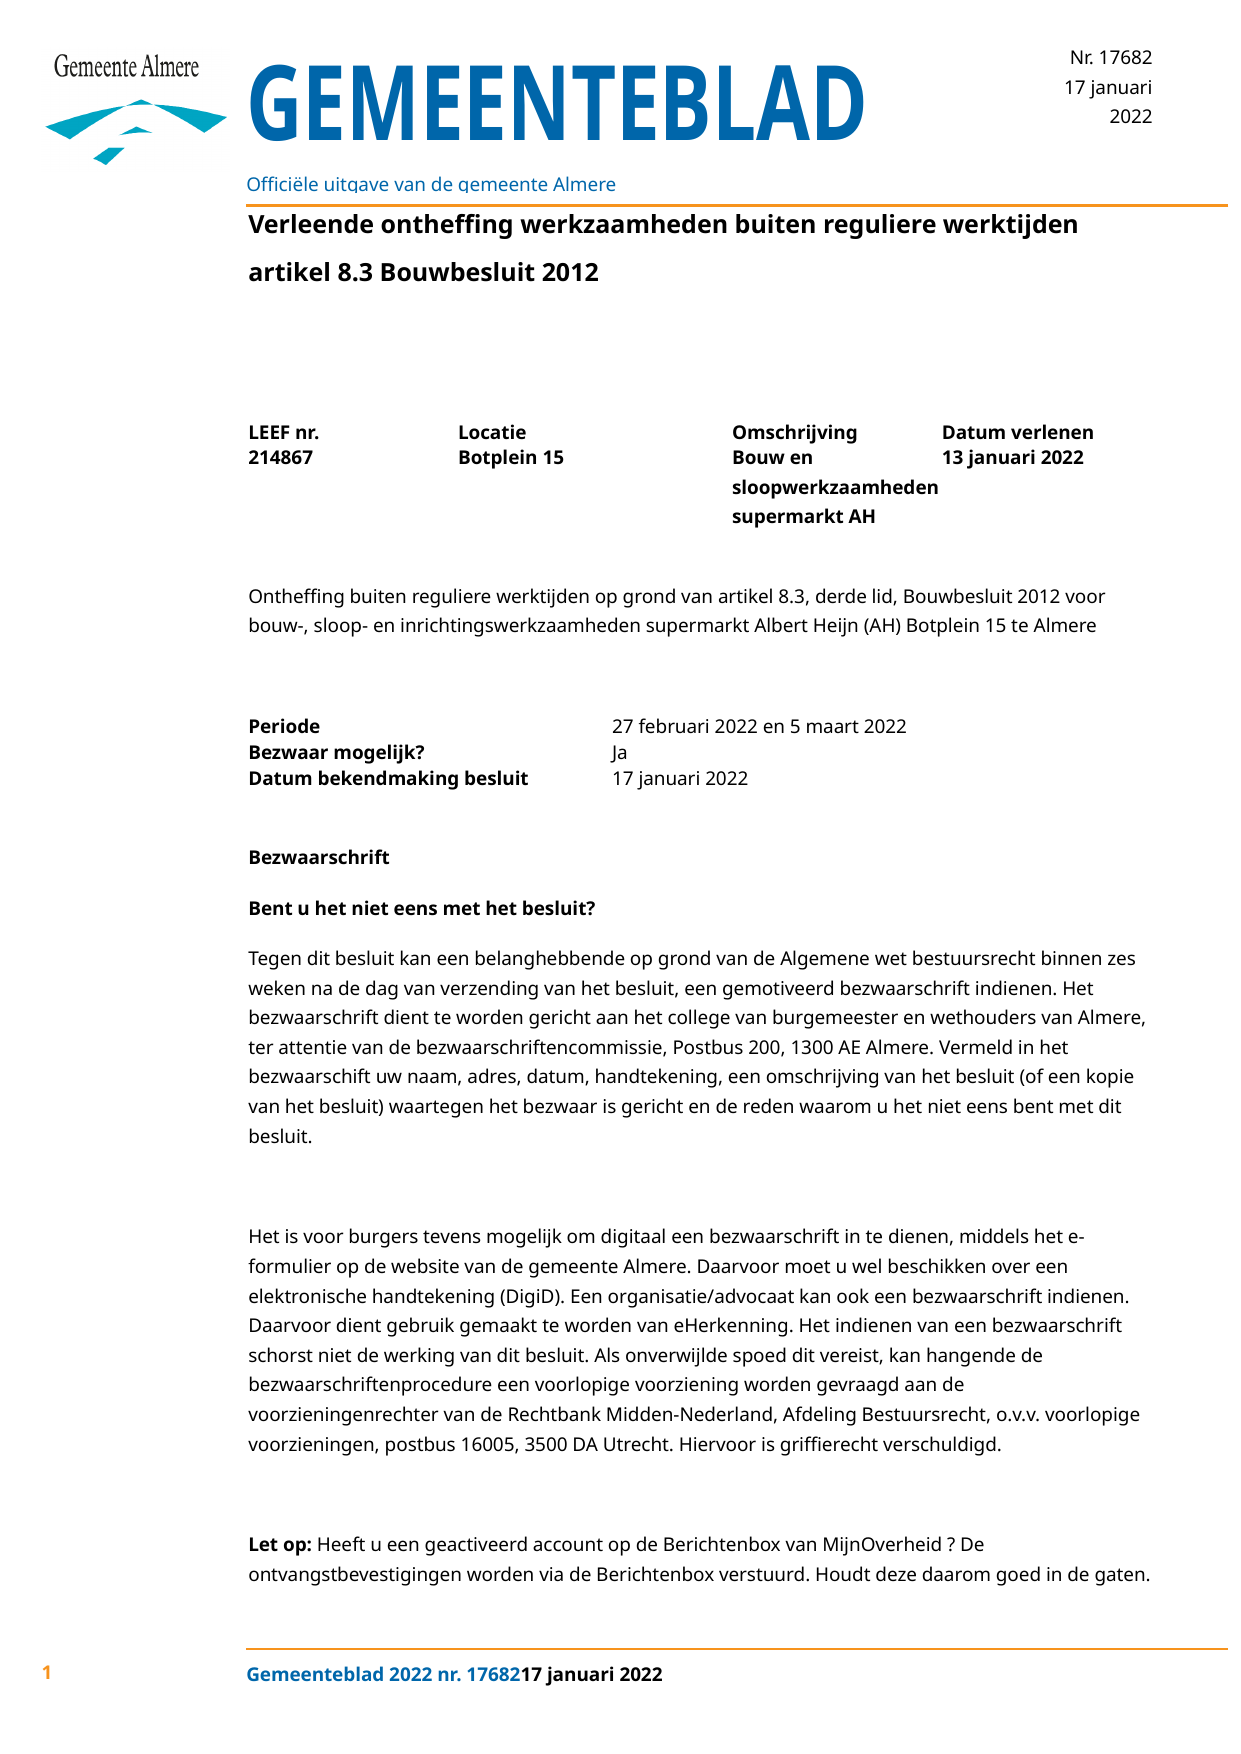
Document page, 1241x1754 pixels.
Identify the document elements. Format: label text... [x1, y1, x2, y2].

table_cell 13 januari 2022 [942, 445, 1152, 529]
text Verleende ontheffing werkzaamheden buiten reguliere werktijden artikel 8.3 Bouwbesluit 2012 [248, 207, 1152, 288]
text Ontheffing buiten reguliere werktijden op grond van artikel 8.3, derde lid, Bouwbesluit 2012 voor bouw-, sloop- en inrichtingswerkzaamheden supermarkt Albert Heijn (AH) Botplein 15 te Almere [248, 583, 1152, 638]
picture [41, 47, 231, 172]
text Tegen dit besluit kan een belanghebbende op grond van de Algemene wet bestuursrecht binnen zes weken na de dag van verzending van het besluit, een gemotiveerd bezwaarschrift indienen. Het bezwaarschrift dient te worden gericht aan het college van burgemeester en wethouders van Almere, ter attentie van de bezwaarschriftencommissie, Postbus 200, 1300 AE Almere. Vermeld in het bezwaarschift uw naam, adres, datum, handtekening, een omschrijving van het besluit (of een kopie van het besluit) waartegen het bezwaar is gericht en de reden waarom u het niet eens bent met dit besluit. [248, 945, 1152, 1148]
table_header LEEF nr. [248, 419, 458, 444]
text Bent u het niet eens met het besluit? [248, 895, 1152, 921]
text Bezwaarschrift [248, 844, 1152, 870]
table_cell 214867 [248, 445, 458, 529]
table_cell Bezwaar mogelijk? [248, 739, 612, 765]
text Het is voor burgers tevens mogelijk om digitaal een bezwaarschrift in te dienen, middels het e-formulier op de website van de gemeente Almere. Daarvoor moet u wel beschikken over een elektronische handtekening (DigiD). Een organisatie/advocaat kan ook een bezwaarschrift indienen. Daarvoor dient gebruik gemaakt te worden van eHerkenning. Het indienen van een bezwaarschrift schorst niet de werking van dit besluit. Als onverwijlde spoed dit vereist, kan hangende de bezwaarschriftenprocedure een voorlopige voorziening worden gevraagd aan de voorzieningenrechter van de Rechtbank Midden-Nederland, Afdeling Bestuursrecht, o.v.v. voorlopige voorzieningen, postbus 16005, 3500 DA Utrecht. Hiervoor is griffierecht verschuldigd. [248, 1224, 1152, 1456]
table_cell Ja [612, 739, 1152, 765]
table_header Periode [248, 714, 612, 739]
table_cell Botplein 15 [458, 445, 732, 529]
table_cell 17 januari 2022 [612, 765, 1152, 791]
table_header Omschrijving [732, 419, 942, 444]
table_cell Bouw en sloopwerkzaamheden supermarkt AH [732, 445, 942, 529]
table_header Datum verlenen [942, 419, 1152, 444]
table_header Locatie [458, 419, 732, 444]
table_header 27 februari 2022 en 5 maart 2022 [612, 714, 1152, 739]
table_cell Datum bekendmaking besluit [248, 765, 612, 791]
text Let op: Heeft u een geactiveerd account op de Berichtenbox van MijnOverheid ? De ontvangstbevestigingen worden via de Berichtenbox verstuurd. Houdt deze daarom goed in de gaten. [248, 1532, 1152, 1587]
